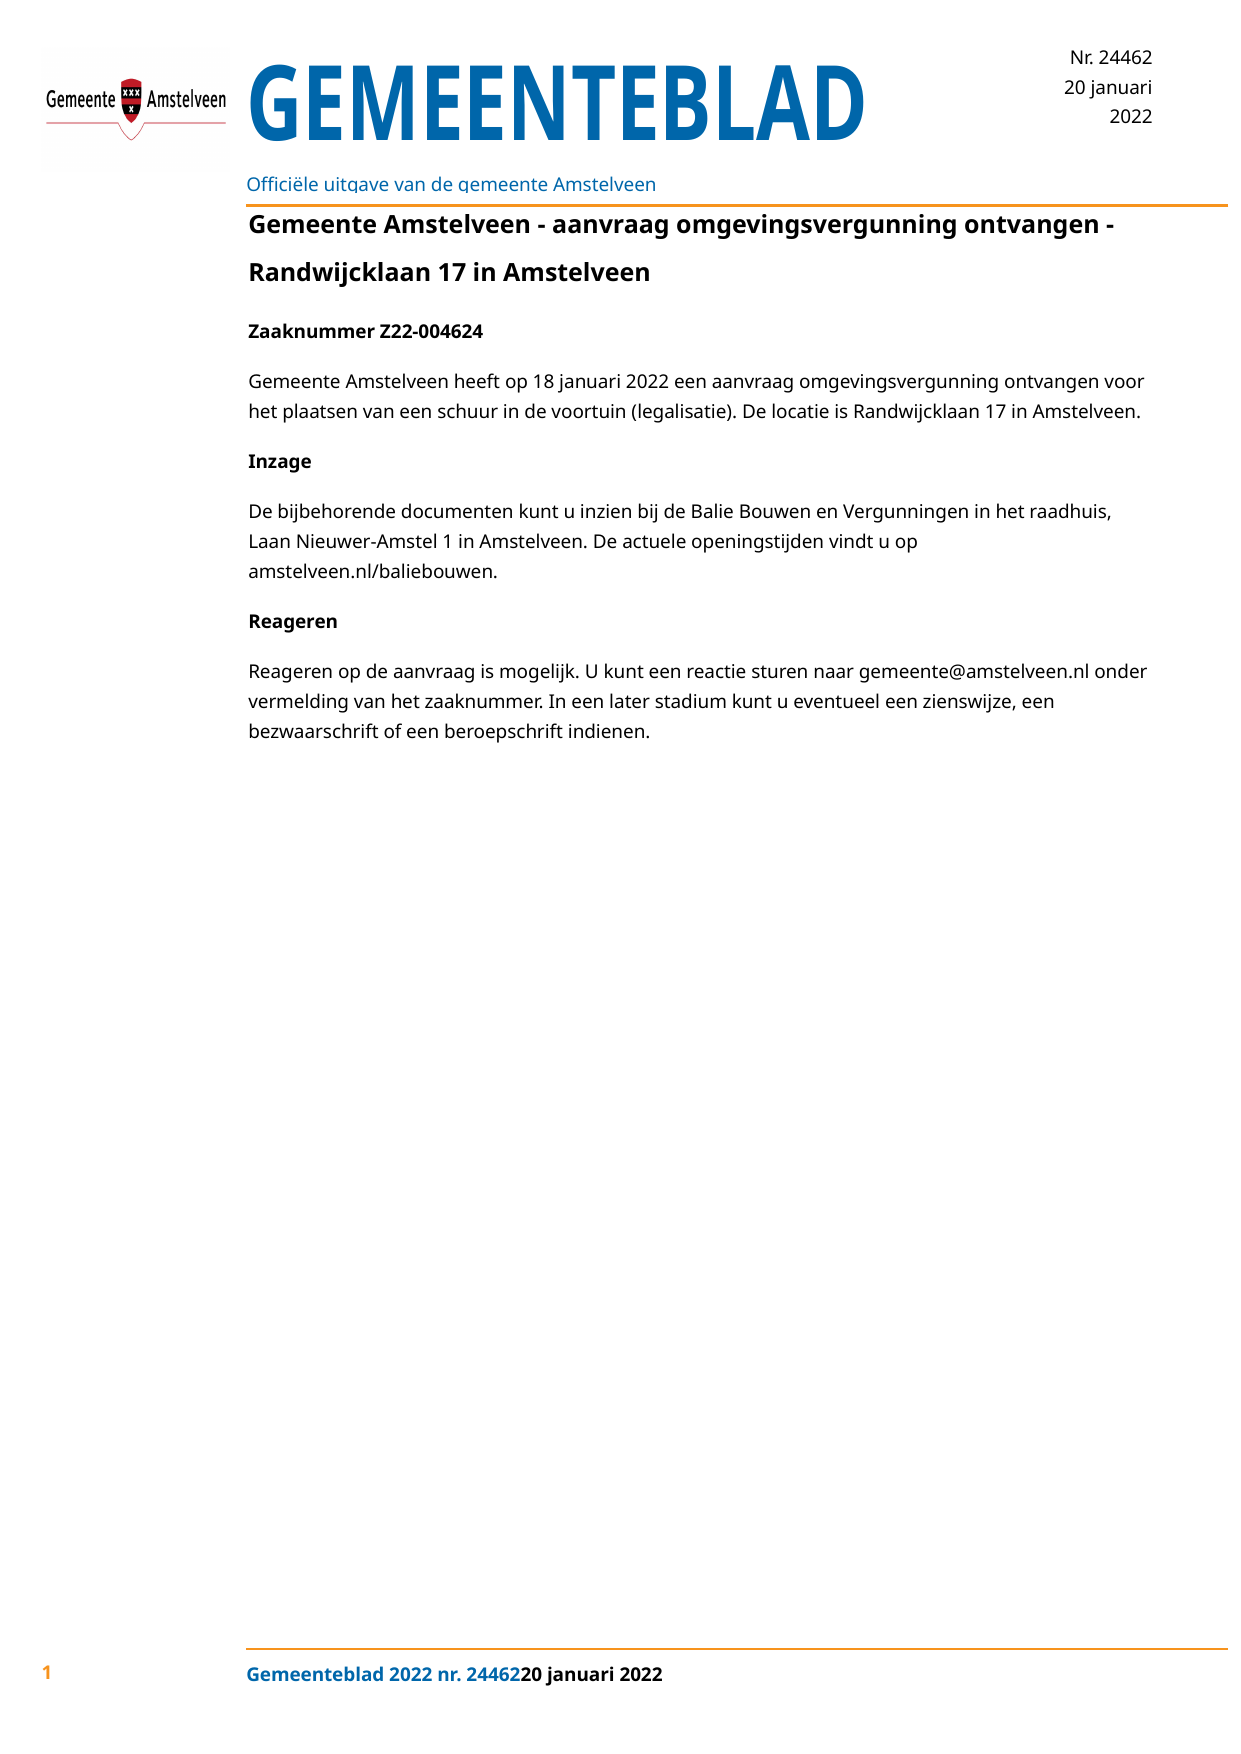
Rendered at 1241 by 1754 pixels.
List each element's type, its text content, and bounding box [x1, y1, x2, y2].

text Reageren op de aanvraag is mogelijk. U kunt een reactie sturen naar gemeente@amstelveen.nl onder vermelding van het zaaknummer. In een later stadium kunt u eventueel een zienswijze, een bezwaarschrift of een beroepschrift indienen. [248, 659, 1152, 744]
text De bijbehorende documenten kunt u inzien bij de Balie Bouwen en Vergunningen in het raadhuis, Laan Nieuwer-Amstel 1 in Amstelveen. De actuele openingstijden vindt u op amstelveen.nl/baliebouwen. [248, 499, 1152, 584]
text Reageren [248, 608, 1152, 634]
picture [41, 47, 231, 172]
text Inzage [248, 448, 1152, 474]
text Zaaknummer Z22-004624 [248, 318, 1152, 344]
text Gemeente Amstelveen heeft op 18 januari 2022 een aanvraag omgevingsvergunning ontvangen voor het plaatsen van een schuur in de voortuin (legalisatie). De locatie is Randwijcklaan 17 in Amstelveen. [248, 368, 1152, 424]
text Gemeente Amstelveen - aanvraag omgevingsvergunning ontvangen - Randwijcklaan 17 in Amstelveen [248, 207, 1152, 288]
